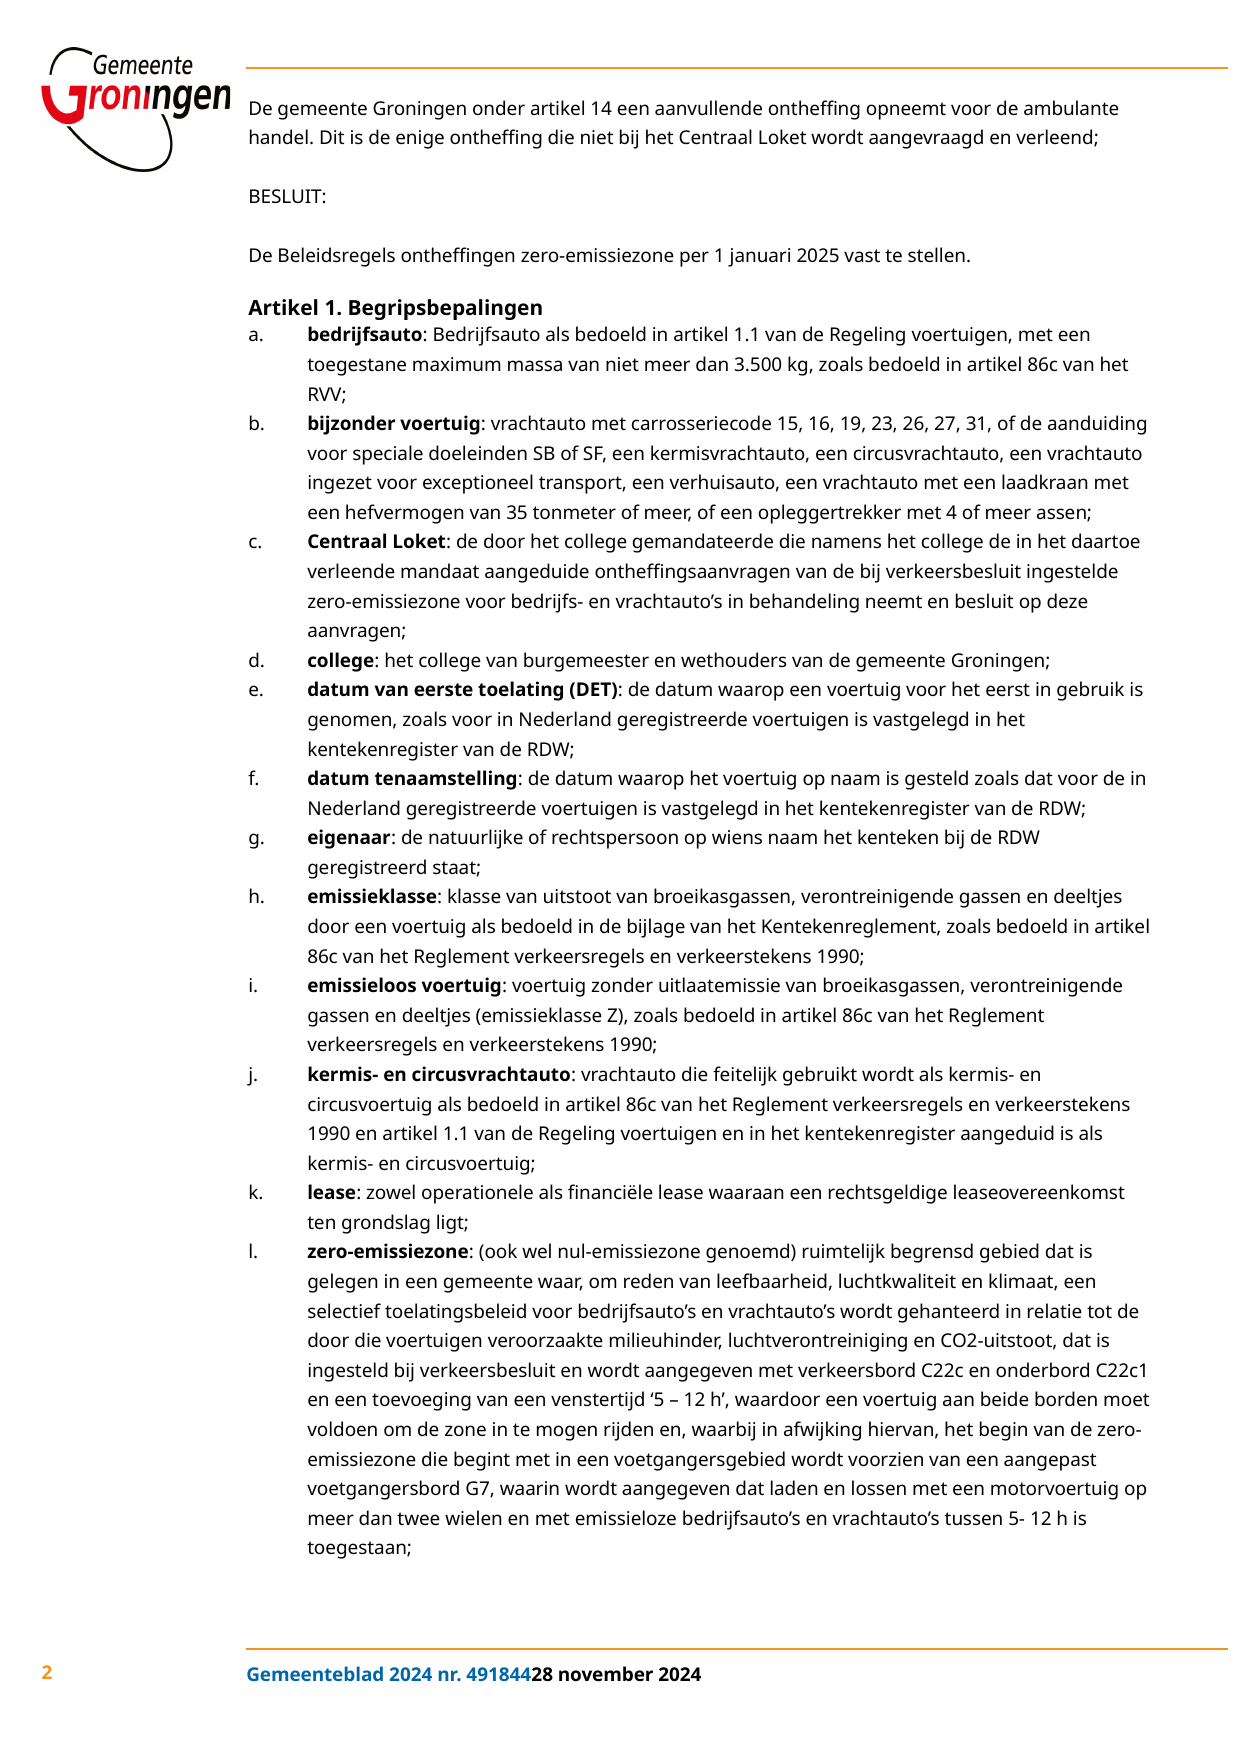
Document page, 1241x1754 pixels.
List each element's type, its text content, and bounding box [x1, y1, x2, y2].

list bedrijfsauto: Bedrijfsauto als bedoeld in artikel 1.1 van de Regeling voertuigen, met een toegestane maximum massa van niet meer dan 3.500 kg, zoals bedoeld in artikel 86c van het RVV; [248, 322, 1152, 406]
list datum tenaamstelling: de datum waarop het voertuig op naam is gesteld zoals dat voor de in Nederland geregistreerde voertuigen is vastgelegd in het kentekenregister van de RDW; [248, 765, 1152, 821]
text De gemeente Groningen onder artikel 14 een aanvullende ontheffing opneemt voor de ambulante handel. Dit is de enige ontheffing die niet bij het Centraal Loket wordt aangevraagd en verleend; [248, 95, 1152, 150]
text De Beleidsregels ontheffingen zero-emissiezone per 1 januari 2025 vast te stellen. [248, 243, 1152, 268]
picture [41, 47, 231, 172]
list bijzonder voertuig: vrachtauto met carrosseriecode 15, 16, 19, 23, 26, 27, 31, of de aanduiding voor speciale doeleinden SB of SF, een kermisvrachtauto, een circusvrachtauto, een vrachtauto ingezet voor exceptioneel transport, een verhuisauto, een vrachtauto met een laadkraan met een hefvermogen van 35 tonmeter of meer, of een opleggertrekker met 4 of meer assen; [248, 410, 1152, 525]
list eigenaar: de natuurlijke of rechtspersoon op wiens naam het kenteken bij de RDW geregistreerd staat; [248, 824, 1152, 880]
text Artikel 1. Begripsbepalingen [248, 293, 1152, 322]
text BESLUIT: [248, 183, 1152, 209]
list college: het college van burgemeester en wethouders van de gemeente Groningen; [248, 647, 1152, 673]
list emissieklasse: klasse van uitstoot van broeikasgassen, verontreinigende gassen en deeltjes door een voertuig als bedoeld in de bijlage van het Kentekenreglement, zoals bedoeld in artikel 86c van het Reglement verkeersregels en verkeerstekens 1990; [248, 884, 1152, 968]
list lease: zowel operationele als financiële lease waaraan een rechtsgeldige leaseovereenkomst ten grondslag ligt; [248, 1179, 1152, 1235]
list datum van eerste toelating (DET): de datum waarop een voertuig voor het eerst in gebruik is genomen, zoals voor in Nederland geregistreerde voertuigen is vastgelegd in het kentekenregister van de RDW; [248, 677, 1152, 761]
list Centraal Loket: de door het college gemandateerde die namens het college de in het daartoe verleende mandaat aangeduide ontheffingsaanvragen van de bij verkeersbesluit ingestelde zero-emissiezone voor bedrijfs- en vrachtauto’s in behandeling neemt en besluit op deze aanvragen; [248, 529, 1152, 643]
list kermis- en circusvrachtauto: vrachtauto die feitelijk gebruikt wordt als kermis- en circusvoertuig als bedoeld in artikel 86c van het Reglement verkeersregels en verkeerstekens 1990 en artikel 1.1 van de Regeling voertuigen en in het kentekenregister aangeduid is als kermis- en circusvoertuig; [248, 1061, 1152, 1176]
list emissieloos voertuig: voertuig zonder uitlaatemissie van broeikasgassen, verontreinigende gassen en deeltjes (emissieklasse Z), zoals bedoeld in artikel 86c van het Reglement verkeersregels en verkeerstekens 1990; [248, 972, 1152, 1057]
list zero-emissiezone: (ook wel nul-emissiezone genoemd) ruimtelijk begrensd gebied dat is gelegen in een gemeente waar, om reden van leefbaarheid, luchtkwaliteit en klimaat, een selectief toelatingsbeleid voor bedrijfsauto’s en vrachtauto’s wordt gehanteerd in relatie tot de door die voertuigen veroorzaakte milieuhinder, luchtverontreiniging en CO2-uitstoot, dat is ingesteld bij verkeersbesluit en wordt aangegeven met verkeersbord C22c en onderbord C22c1 en een toevoeging van een venstertijd ‘5 – 12 h’, waardoor een voertuig aan beide borden moet voldoen om de zone in te mogen rijden en, waarbij in afwijking hiervan, het begin van de zero-emissiezone die begint met in een voetgangersgebied wordt voorzien van een aangepast voetgangersbord G7, waarin wordt aangegeven dat laden en lossen met een motorvoertuig op meer dan twee wielen en met emissieloze bedrijfsauto’s en vrachtauto’s tussen 5- 12 h is toegestaan; [248, 1239, 1152, 1560]
